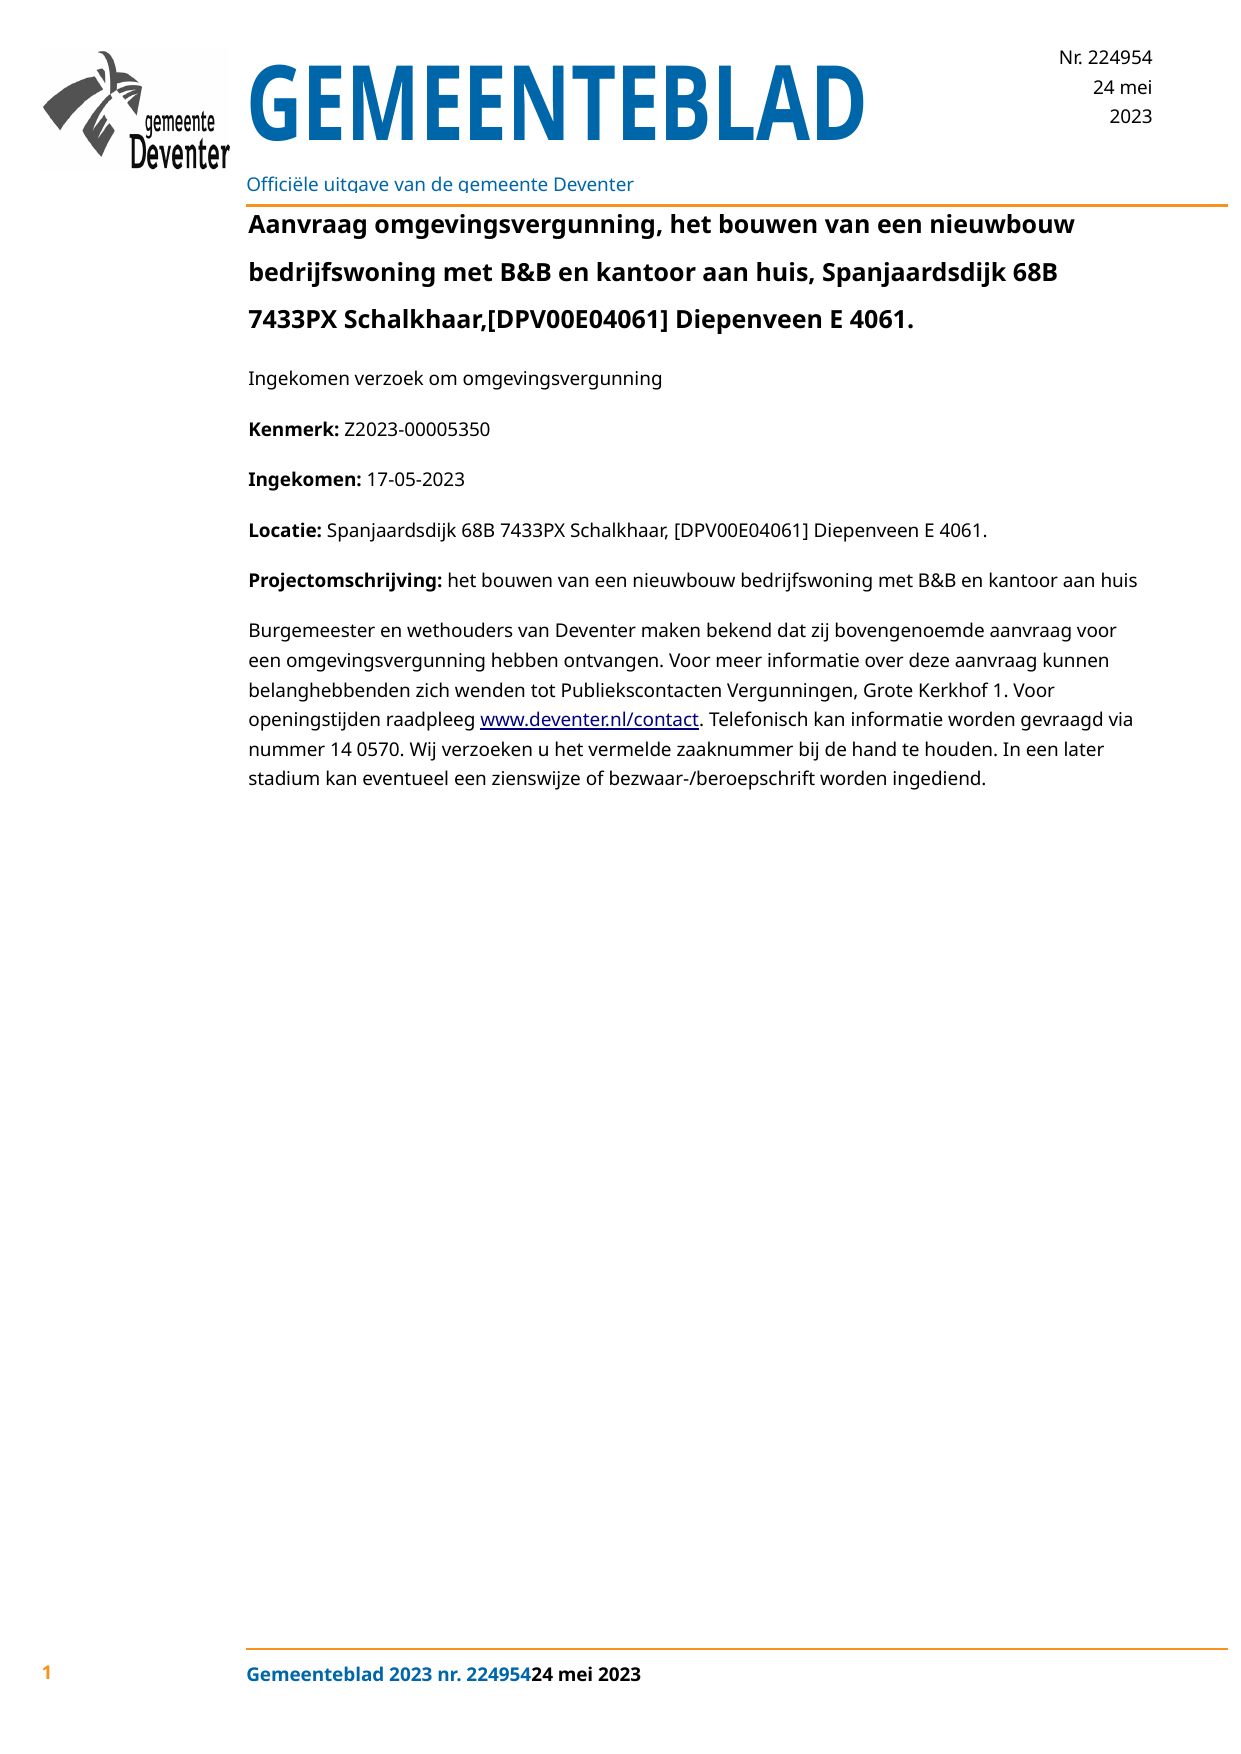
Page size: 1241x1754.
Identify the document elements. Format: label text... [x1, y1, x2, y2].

text Kenmerk: Z2023-00005350 [248, 416, 1152, 442]
text Ingekomen: 17-05-2023 [248, 466, 1152, 492]
text Locatie: Spanjaardsdijk 68B 7433PX Schalkhaar, [DPV00E04061] Diepenveen E 4061. [248, 517, 1152, 542]
text Aanvraag omgevingsvergunning, het bouwen van een nieuwbouw bedrijfswoning met B&B en kantoor aan huis, Spanjaardsdijk 68B 7433PX Schalkhaar,[DPV00E04061] Diepenveen E 4061. [248, 207, 1152, 336]
text Ingekomen verzoek om omgevingsvergunning [248, 366, 1152, 391]
picture [41, 47, 231, 172]
text Burgemeester en wethouders van Deventer maken bekend dat zij bovengenoemde aanvraag voor een omgevingsvergunning hebben ontvangen. Voor meer informatie over deze aanvraag kunnen belanghebbenden zich wenden tot Publiekscontacten Vergunningen, Grote Kerkhof 1. Voor openingstijden raadpleeg www.deventer.nl/contact. Telefonisch kan informatie worden gevraagd via nummer 14 0570. Wij verzoeken u het vermelde zaaknummer bij de hand te houden. In een later stadium kan eventueel een zienswijze of bezwaar-/beroepschrift worden ingediend. [248, 618, 1152, 791]
text Projectomschrijving: het bouwen van een nieuwbouw bedrijfswoning met B&B en kantoor aan huis [248, 567, 1152, 593]
